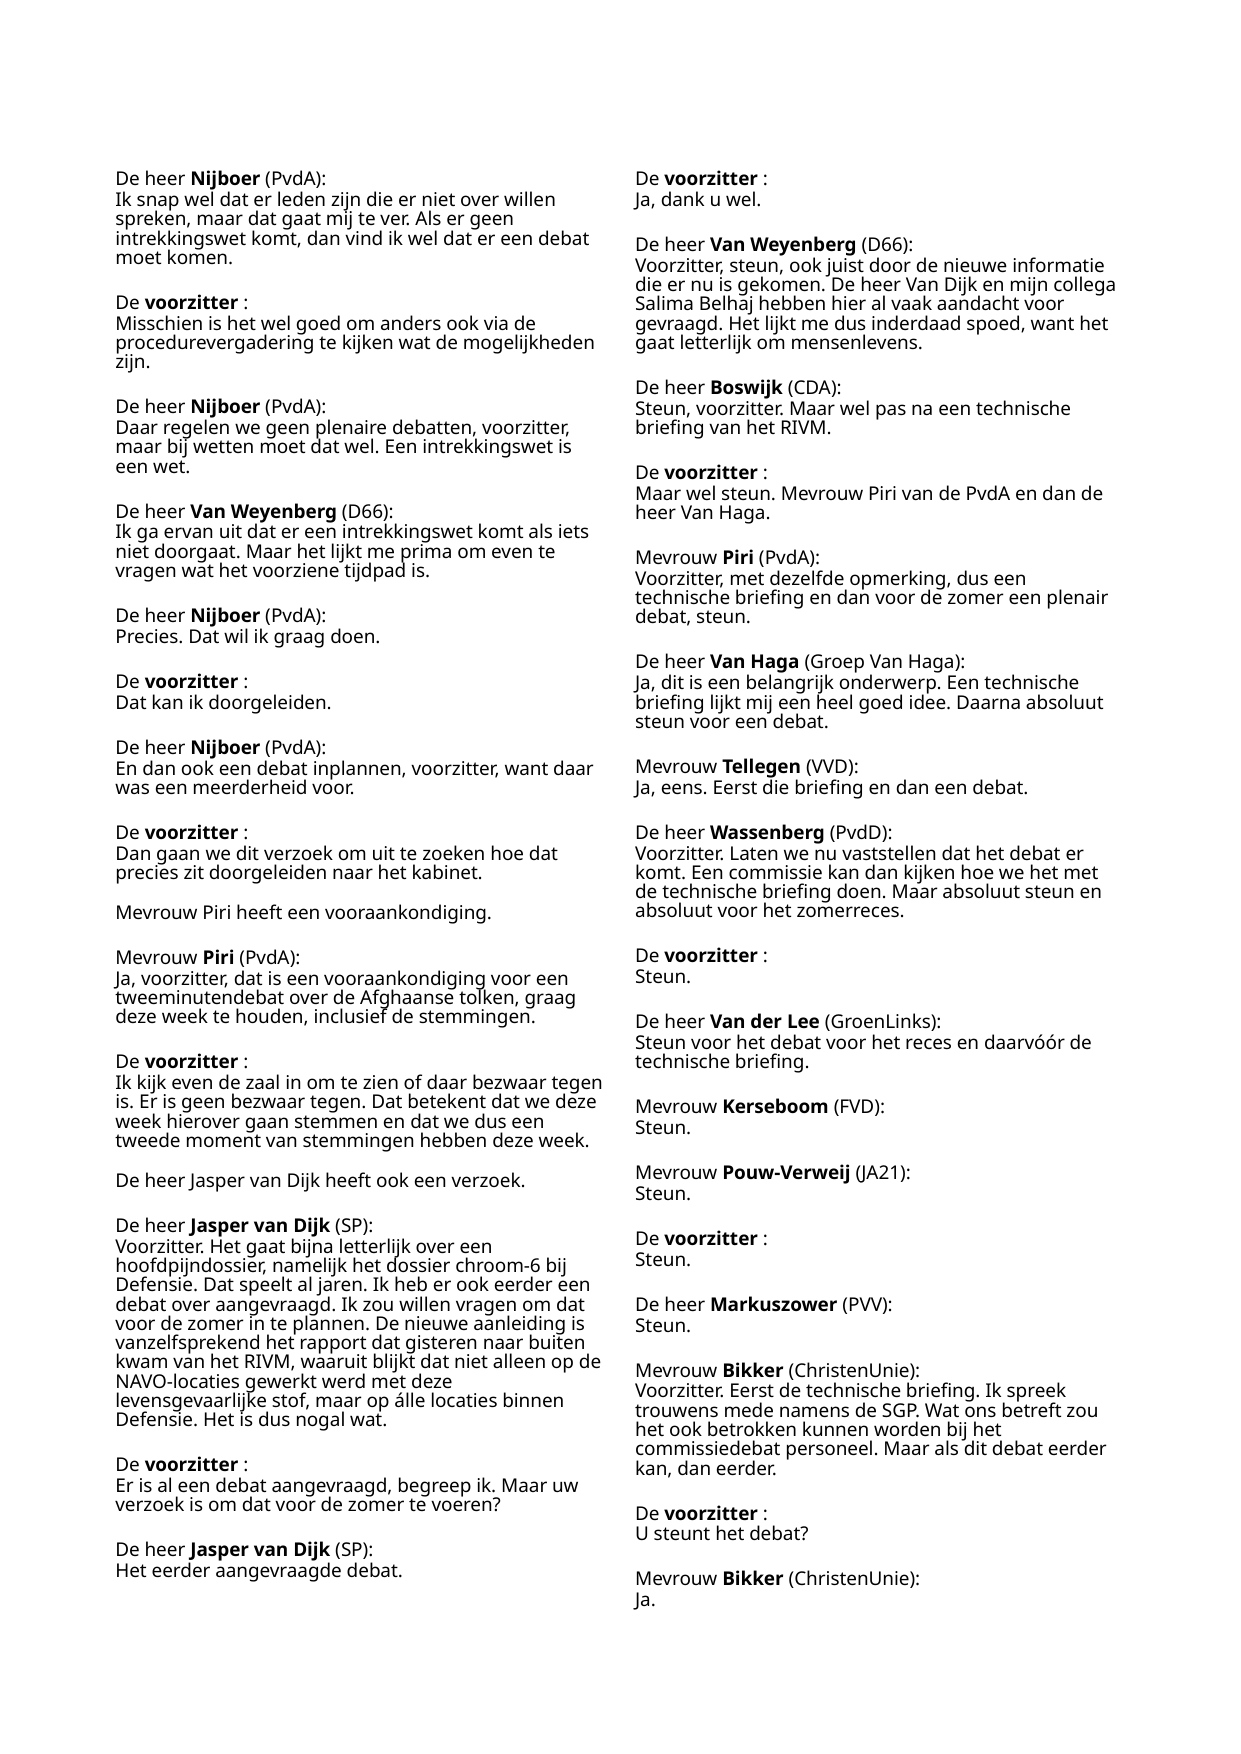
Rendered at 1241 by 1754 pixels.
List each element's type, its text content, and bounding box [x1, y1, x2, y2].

text Steun. [635, 1185, 1125, 1204]
text De voorzitter : [115, 819, 605, 845]
text De heer Van Weyenberg (D66): [115, 498, 605, 523]
text En dan ook een debat inplannen, voorzitter, want daar was een meerderheid voor. [115, 759, 605, 798]
text Ik snap wel dat er leden zijn die er niet over willen spreken, maar dat gaat mij te ver. Als er geen intrekkingswet komt, dan vind ik wel dat er een debat moet komen. [115, 191, 605, 268]
text Mevrouw Kerseboom (FVD): [635, 1093, 1125, 1119]
text De voorzitter : [635, 942, 1125, 968]
text Ja, dank u wel. [635, 191, 1125, 210]
text Steun, voorzitter. Maar wel pas na een technische briefing van het RIVM. [635, 400, 1125, 438]
text U steunt het debat? [635, 1525, 1125, 1545]
text Precies. Dat wil ik graag doen. [115, 628, 605, 647]
text Het eerder aangevraagde debat. [115, 1562, 605, 1581]
text De heer Van der Lee (GroenLinks): [635, 1008, 1125, 1034]
text Steun. [635, 1119, 1125, 1138]
text De voorzitter : [115, 1451, 605, 1477]
text De heer Nijboer (PvdA): [115, 602, 605, 628]
text Voorzitter, met dezelfde opmerking, dus een technische briefing en dan voor de zomer een plenair debat, steun. [635, 570, 1125, 628]
text De voorzitter : [115, 289, 605, 315]
text Voorzitter. Eerst de technische briefing. Ik spreek trouwens mede namens de SGP. Wat ons betreft zou het ook betrokken kunnen worden bij het commissiedebat personeel. Maar als dit debat eerder kan, dan eerder. [635, 1382, 1125, 1479]
text De heer Wassenberg (PvdD): [635, 819, 1125, 844]
text Ja, voorzitter, dat is een vooraankondiging voor een tweeminutendebat over de Afghaanse tolken, graag deze week te houden, inclusief de stemmingen. [115, 970, 605, 1028]
text Steun. [635, 968, 1125, 987]
text Mevrouw Tellegen (VVD): [635, 753, 1125, 779]
text Steun. [635, 1317, 1125, 1336]
text Mevrouw Bikker (ChristenUnie): [635, 1357, 1125, 1382]
text Dat kan ik doorgeleiden. [115, 694, 605, 713]
text De heer Jasper van Dijk (SP): [115, 1212, 605, 1238]
text Mevrouw Pouw-Verweij (JA21): [635, 1159, 1125, 1185]
text Daar regelen we geen plenaire debatten, voorzitter, maar bij wetten moet dat wel. Een intrekkingswet is een wet. [115, 419, 605, 477]
text De voorzitter : [635, 459, 1125, 485]
text Mevrouw Bikker (ChristenUnie): [635, 1566, 1125, 1591]
text De heer Van Haga (Groep Van Haga): [635, 649, 1125, 674]
text Voorzitter, steun, ook juist door de nieuwe informatie die er nu is gekomen. De heer Van Dijk en mijn collega Salima Belhaj hebben hier al vaak aandacht voor gevraagd. Het lijkt me dus inderdaad spoed, want het gaat letterlijk om mensenlevens. [635, 257, 1125, 353]
text De heer Markuszower (PVV): [635, 1291, 1125, 1317]
text Dan gaan we dit verzoek om uit te zoeken hoe dat precies zit doorgeleiden naar het kabinet. [115, 845, 605, 883]
text Ik kijk even de zaal in om te zien of daar bezwaar tegen is. Er is geen bezwaar tegen. Dat betekent dat we deze week hierover gaan stemmen en dat we dus een tweede moment van stemmingen hebben deze week. [115, 1074, 605, 1151]
text Mevrouw Piri heeft een vooraankondiging. [115, 904, 605, 923]
text De voorzitter : [635, 1500, 1125, 1525]
text Mevrouw Piri (PvdA): [635, 544, 1125, 570]
text De heer Nijboer (PvdA): [115, 734, 605, 759]
text De voorzitter : [635, 165, 1125, 191]
text Mevrouw Piri (PvdA): [115, 944, 605, 970]
text De voorzitter : [635, 1225, 1125, 1251]
text De heer Nijboer (PvdA): [115, 165, 605, 191]
text Er is al een debat aangevraagd, begreep ik. Maar uw verzoek is om dat voor de zomer te voeren? [115, 1477, 605, 1516]
text Ik ga ervan uit dat er een intrekkingswet komt als iets niet doorgaat. Maar het lijkt me prima om even te vragen wat het voorziene tijdpad is. [115, 523, 605, 581]
text De voorzitter : [115, 668, 605, 694]
text Maar wel steun. Mevrouw Piri van de PvdA en dan de heer Van Haga. [635, 485, 1125, 523]
text Voorzitter. Het gaat bijna letterlijk over een hoofdpijndossier, namelijk het dossier chroom-6 bij Defensie. Dat speelt al jaren. Ik heb er ook eerder een debat over aangevraagd. Ik zou willen vragen om dat voor de zomer in te plannen. De nieuwe aanleiding is vanzelfsprekend het rapport dat gisteren naar buiten kwam van het RIVM, waaruit blijkt dat niet alleen op de NAVO-locaties gewerkt werd met deze levensgevaarlijke stof, maar op álle locaties binnen Defensie. Het is dus nogal wat. [115, 1238, 605, 1431]
text De heer Jasper van Dijk (SP): [115, 1536, 605, 1562]
text Ja, dit is een belangrijk onderwerp. Een technische briefing lijkt mij een heel goed idee. Daarna absoluut steun voor een debat. [635, 674, 1125, 732]
text De voorzitter : [115, 1048, 605, 1074]
text Steun. [635, 1251, 1125, 1270]
text De heer Boswijk (CDA): [635, 374, 1125, 400]
text Ja, eens. Eerst die briefing en dan een debat. [635, 779, 1125, 798]
text De heer Nijboer (PvdA): [115, 393, 605, 419]
text De heer Van Weyenberg (D66): [635, 231, 1125, 257]
text Steun voor het debat voor het reces en daarvóór de technische briefing. [635, 1034, 1125, 1073]
text Misschien is het wel goed om anders ook via de procedurevergadering te kijken wat de mogelijkheden zijn. [115, 315, 605, 373]
text Voorzitter. Laten we nu vaststellen dat het debat er komt. Een commissie kan dan kijken hoe we het met de technische briefing doen. Maar absoluut steun en absoluut voor het zomerreces. [635, 844, 1125, 922]
text Ja. [635, 1591, 1125, 1611]
text De heer Jasper van Dijk heeft ook een verzoek. [115, 1172, 605, 1191]
